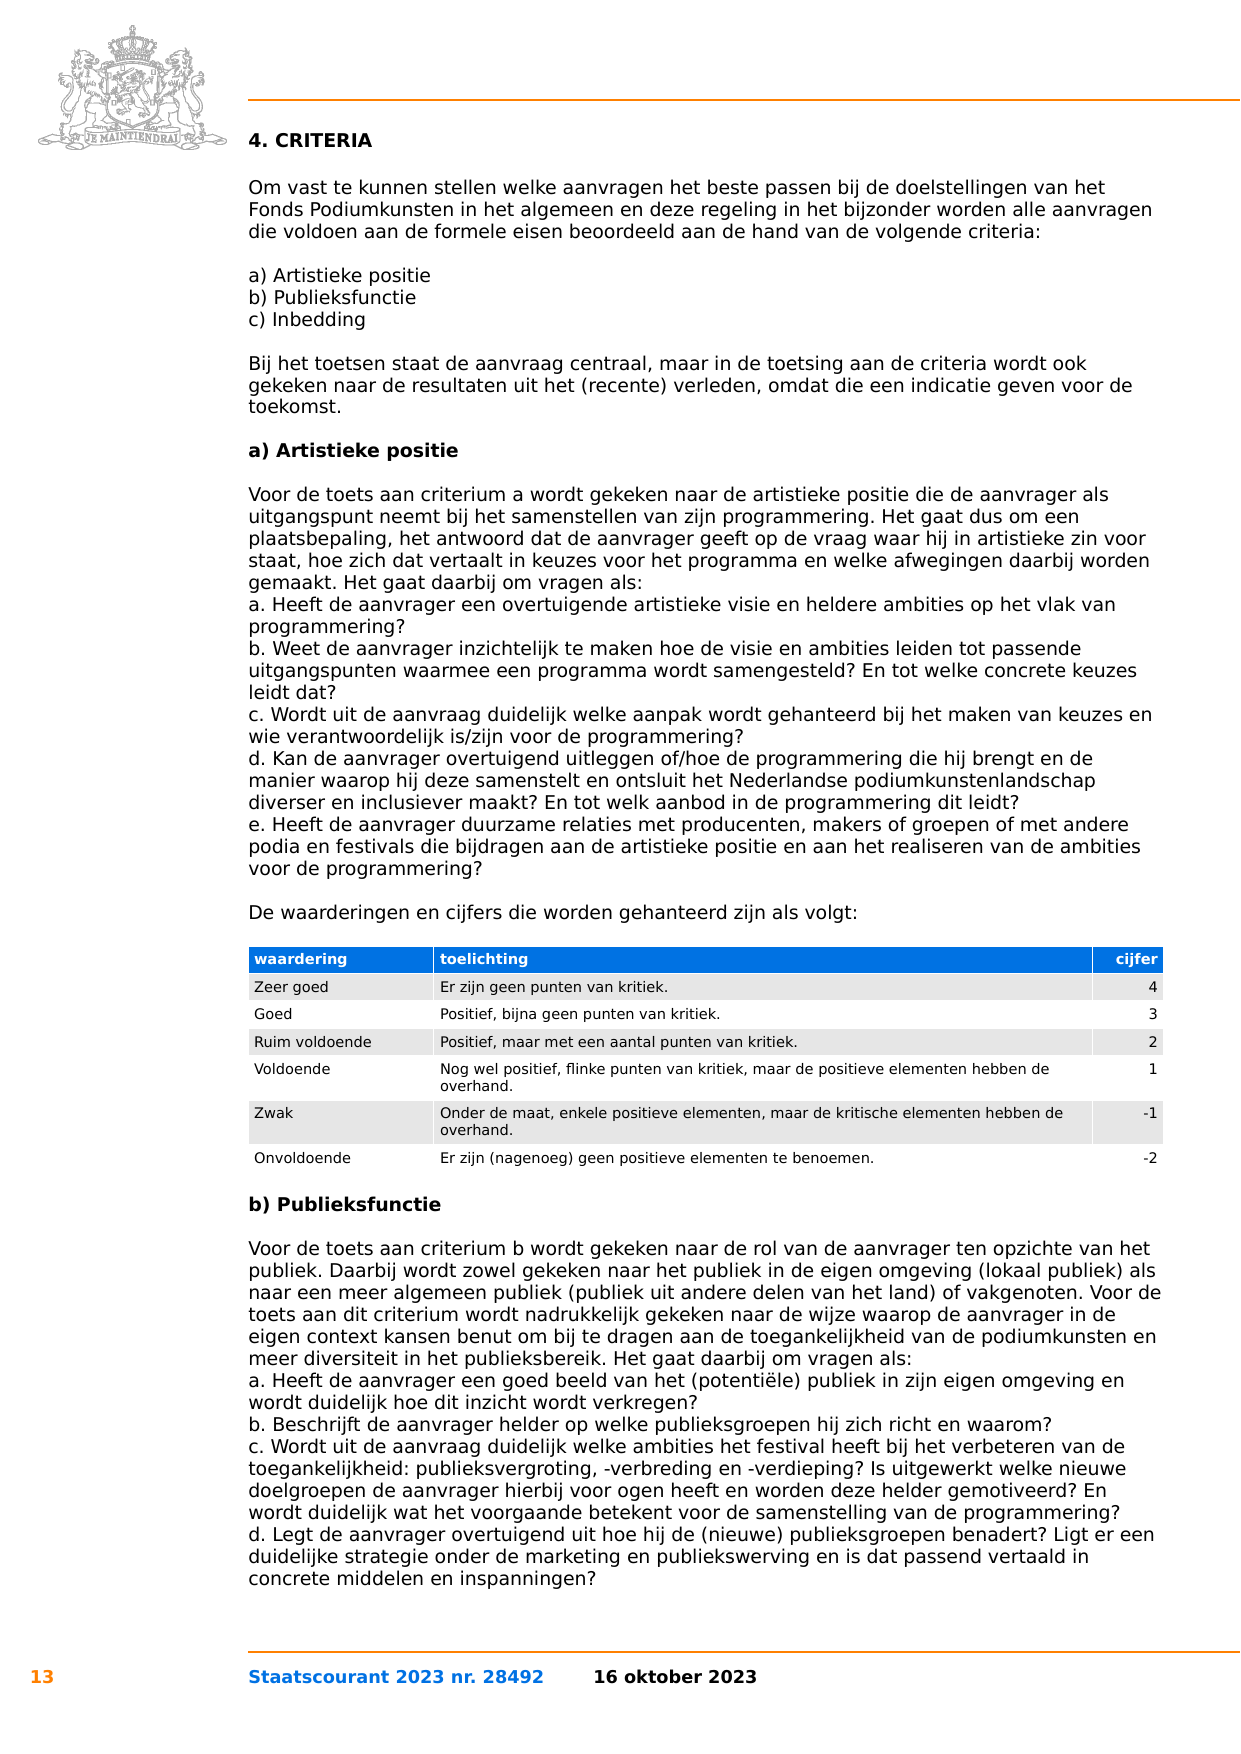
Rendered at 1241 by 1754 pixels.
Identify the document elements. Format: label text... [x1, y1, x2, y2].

text c. Wordt uit de aanvraag duidelijk welke ambities het festival heeft bij het verbeteren van de toegankelijkheid: publieksvergroting, -verbreding en -verdieping? Is uitgewerkt welke nieuwe doelgroepen de aanvrager hierbij voor ogen heeft en worden deze helder gemotiveerd? En wordt duidelijk wat het voorgaande betekent voor de samenstelling van de programmering? [248, 1436, 1163, 1524]
text a. Heeft de aanvrager een goed beeld van het (potentiële) publiek in zijn eigen omgeving en wordt duidelijk hoe dit inzicht wordt verkregen? [248, 1370, 1163, 1414]
table_cell -1 [1093, 1101, 1163, 1144]
text b. Beschrijft de aanvrager helder op welke publieksgroepen hij zich richt en waarom? [248, 1414, 1163, 1436]
text c. Wordt uit de aanvraag duidelijk welke aanpak wordt gehanteerd bij het maken van keuzes en wie verantwoordelijk is/zijn voor de programmering? [248, 704, 1163, 748]
text b. Weet de aanvrager inzichtelijk te maken hoe de visie en ambities leiden tot passende uitgangspunten waarmee een programma wordt samengesteld? En tot welke concrete keuzes leidt dat? [248, 638, 1163, 704]
text Om vast te kunnen stellen welke aanvragen het beste passen bij de doelstellingen van het Fonds Podiumkunsten in het algemeen en deze regeling in het bijzonder worden alle aanvragen die voldoen aan de formele eisen beoordeeld aan de hand van de volgende criteria: [248, 177, 1163, 243]
subtitle 4. CRITERIA [248, 130, 1163, 152]
text d. Legt de aanvrager overtuigend uit hoe hij de (nieuwe) publieksgroepen benadert? Ligt er een duidelijke strategie onder de marketing en publiekswerving en is dat passend vertaald in concrete middelen en inspanningen? [248, 1524, 1163, 1590]
table_cell Positief, maar met een aantal punten van kritiek. [434, 1029, 1092, 1055]
table_cell Ruim voldoende [249, 1029, 433, 1055]
table_header cijfer [1093, 947, 1163, 973]
table_cell Nog wel positief, flinke punten van kritiek, maar de positieve elementen hebben de overhand. [434, 1056, 1092, 1099]
picture [38, 25, 227, 150]
table_cell 1 [1093, 1056, 1163, 1099]
table_header toelichting [434, 947, 1092, 973]
text a) Artistieke positie [248, 265, 1163, 287]
table_cell Goed [249, 1001, 433, 1028]
table_cell Voldoende [249, 1056, 433, 1099]
subtitle b) Publieksfunctie [248, 1194, 1163, 1216]
text Bij het toetsen staat de aanvraag centraal, maar in de toetsing aan de criteria wordt ook gekeken naar de resultaten uit het (recente) verleden, omdat die een indicatie geven voor de toekomst. [248, 352, 1163, 418]
table_cell Positief, bijna geen punten van kritiek. [434, 1001, 1092, 1028]
table_cell Onvoldoende [249, 1145, 433, 1171]
table_cell Zeer goed [249, 974, 433, 1000]
table_header waardering [249, 947, 433, 973]
table_cell Zwak [249, 1101, 433, 1144]
table_cell -2 [1093, 1145, 1163, 1171]
table_cell Onder de maat, enkele positieve elementen, maar de kritische elementen hebben de overhand. [434, 1101, 1092, 1144]
text a. Heeft de aanvrager een overtuigende artistieke visie en heldere ambities op het vlak van programmering? [248, 594, 1163, 638]
table_cell Er zijn geen punten van kritiek. [434, 974, 1092, 1000]
table_cell Er zijn (nagenoeg) geen positieve elementen te benoemen. [434, 1145, 1092, 1171]
text c) Inbedding [248, 309, 1163, 331]
table_cell 3 [1093, 1001, 1163, 1028]
text Voor de toets aan criterium b wordt gekeken naar de rol van de aanvrager ten opzichte van het publiek. Daarbij wordt zowel gekeken naar het publiek in de eigen omgeving (lokaal publiek) als naar een meer algemeen publiek (publiek uit andere delen van het land) of vakgenoten. Voor de toets aan dit criterium wordt nadrukkelijk gekeken naar de wijze waarop de aanvrager in de eigen context kansen benut om bij te dragen aan de toegankelijkheid van de podiumkunsten en meer diversiteit in het publieksbereik. Het gaat daarbij om vragen als: [248, 1238, 1163, 1370]
text De waarderingen en cijfers die worden gehanteerd zijn als volgt: [248, 902, 1163, 924]
text e. Heeft de aanvrager duurzame relaties met producenten, makers of groepen of met andere podia en festivals die bijdragen aan de artistieke positie en aan het realiseren van de ambities voor de programmering? [248, 814, 1163, 880]
text d. Kan de aanvrager overtuigend uitleggen of/hoe de programmering die hij brengt en de manier waarop hij deze samenstelt en ontsluit het Nederlandse podiumkunstenlandschap diverser en inclusiever maakt? En tot welk aanbod in de programmering dit leidt? [248, 748, 1163, 814]
subtitle a) Artistieke positie [248, 440, 1163, 462]
table_cell 2 [1093, 1029, 1163, 1055]
text b) Publieksfunctie [248, 287, 1163, 309]
table_cell 4 [1093, 974, 1163, 1000]
text Voor de toets aan criterium a wordt gekeken naar de artistieke positie die de aanvrager als uitgangspunt neemt bij het samenstellen van zijn programmering. Het gaat dus om een plaatsbepaling, het antwoord dat de aanvrager geeft op de vraag waar hij in artistieke zin voor staat, hoe zich dat vertaalt in keuzes voor het programma en welke afwegingen daarbij worden gemaakt. Het gaat daarbij om vragen als: [248, 484, 1163, 594]
